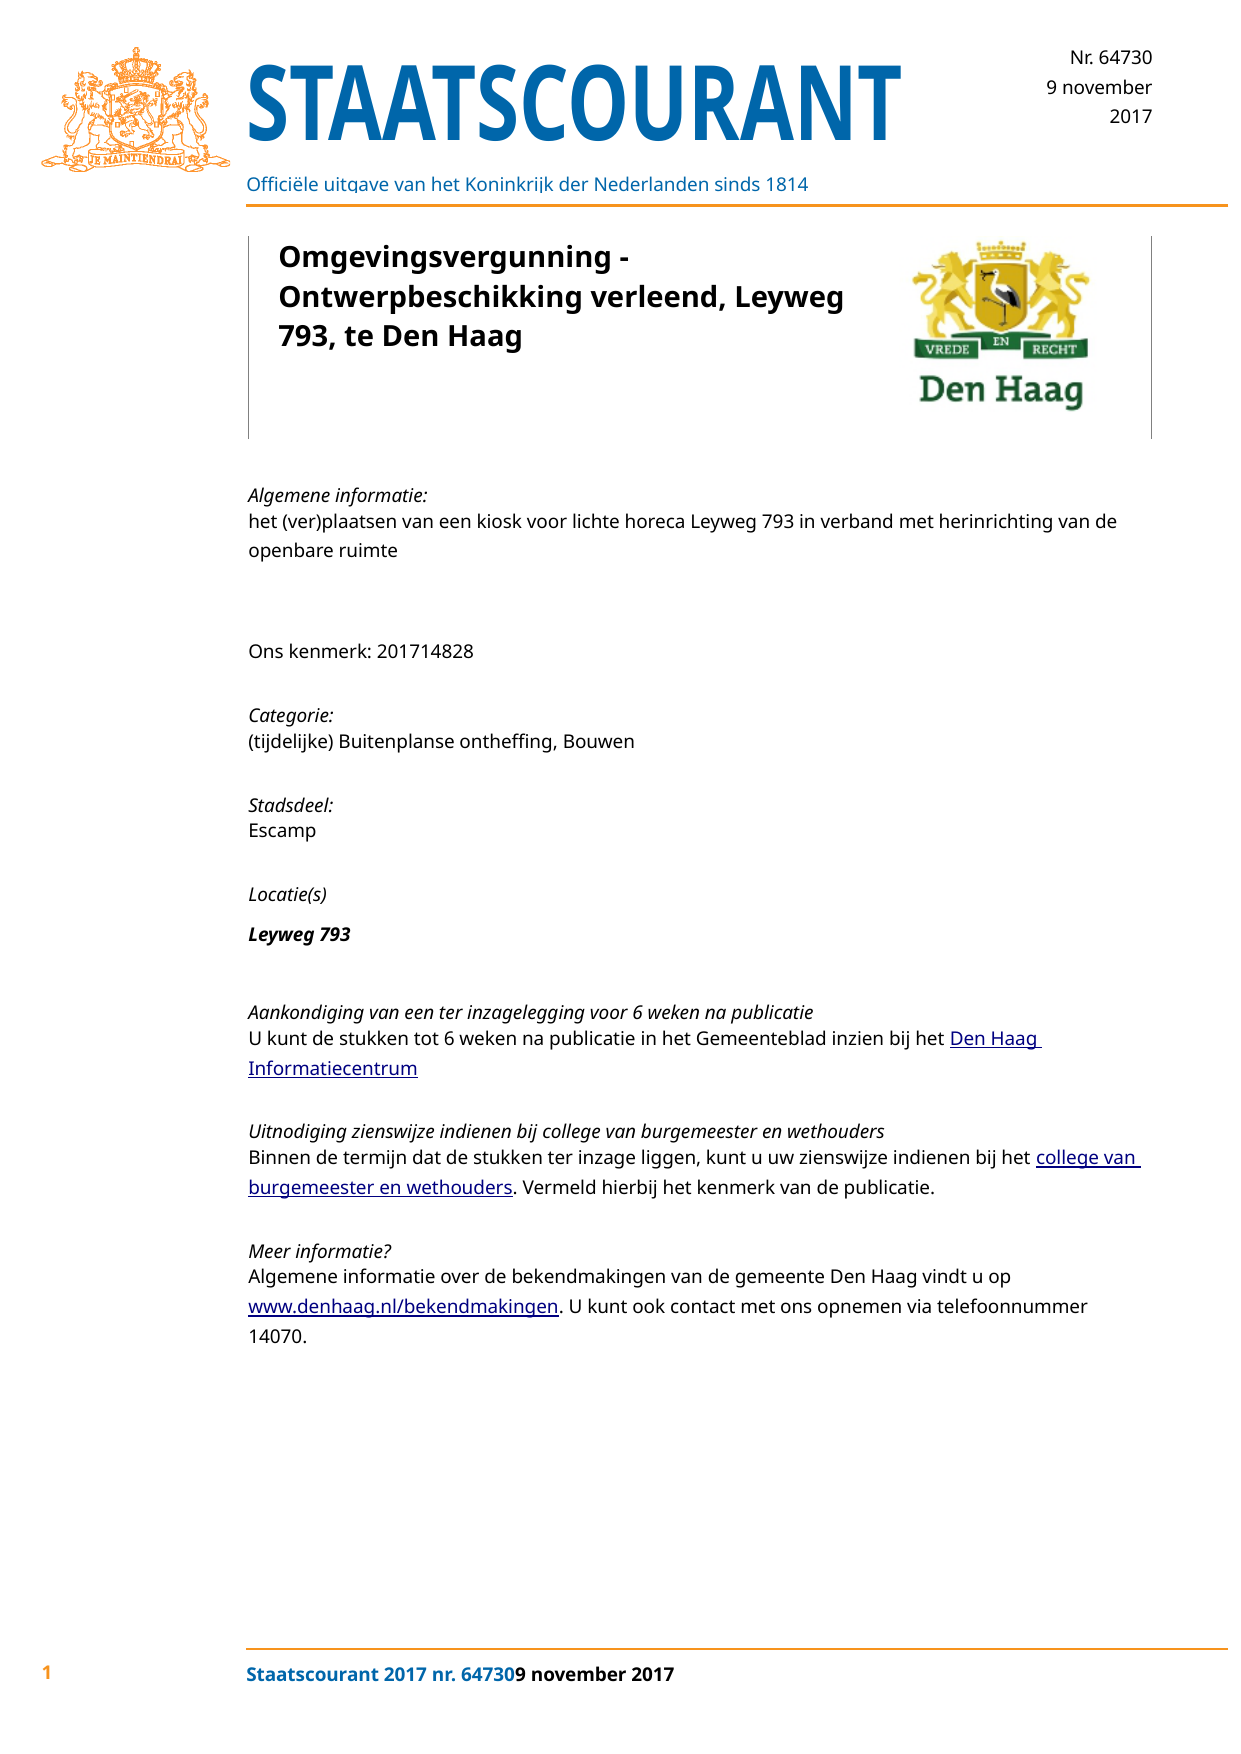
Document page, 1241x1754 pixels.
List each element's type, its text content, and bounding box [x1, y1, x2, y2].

picture [41, 47, 231, 172]
text Uitnodiging zienswijze indienen bij college van burgemeester en wethouders [248, 1119, 1152, 1144]
table_header [850, 414, 1151, 439]
table_header Omgevingsvergunning - Ontwerpbeschikking verleend, Leyweg 793, te Den Haag [249, 236, 850, 439]
text Ons kenmerk: 201714828 [248, 638, 1152, 664]
text het (ver)plaatsen van een kiosk voor lichte horeca Leyweg 793 in verband met herinrichting van de openbare ruimte [248, 508, 1152, 563]
text Locatie(s) [248, 882, 1152, 907]
text (tijdelijke) Buitenplanse ontheffing, Bouwen [248, 728, 1152, 754]
text Binnen de termijn dat de stukken ter inzage liggen, kunt u uw zienswijze indienen bij het college van burgemeester en wethouders. Vermeld hierbij het kenmerk van de publicatie. [248, 1144, 1152, 1200]
table_header [1103, 236, 1151, 413]
text Algemene informatie: [248, 482, 1152, 508]
picture [899, 236, 1103, 414]
text Algemene informatie over de bekendmakingen van de gemeente Den Haag vindt u op www.denhaag.nl/bekendmakingen. U kunt ook contact met ons opnemen via telefoonnummer 14070. [248, 1264, 1152, 1349]
text Leyweg 793 [248, 921, 1152, 947]
text Aankondiging van een ter inzagelegging voor 6 weken na publicatie [248, 999, 1152, 1025]
text Categorie: [248, 702, 1152, 728]
table_header [850, 236, 899, 413]
text U kunt de stukken tot 6 weken na publicatie in het Gemeenteblad inzien bij het Den Haag Informatiecentrum [248, 1025, 1152, 1081]
text Stadsdeel: [248, 792, 1152, 818]
text Meer informatie? [248, 1238, 1152, 1264]
text Escamp [248, 818, 1152, 843]
